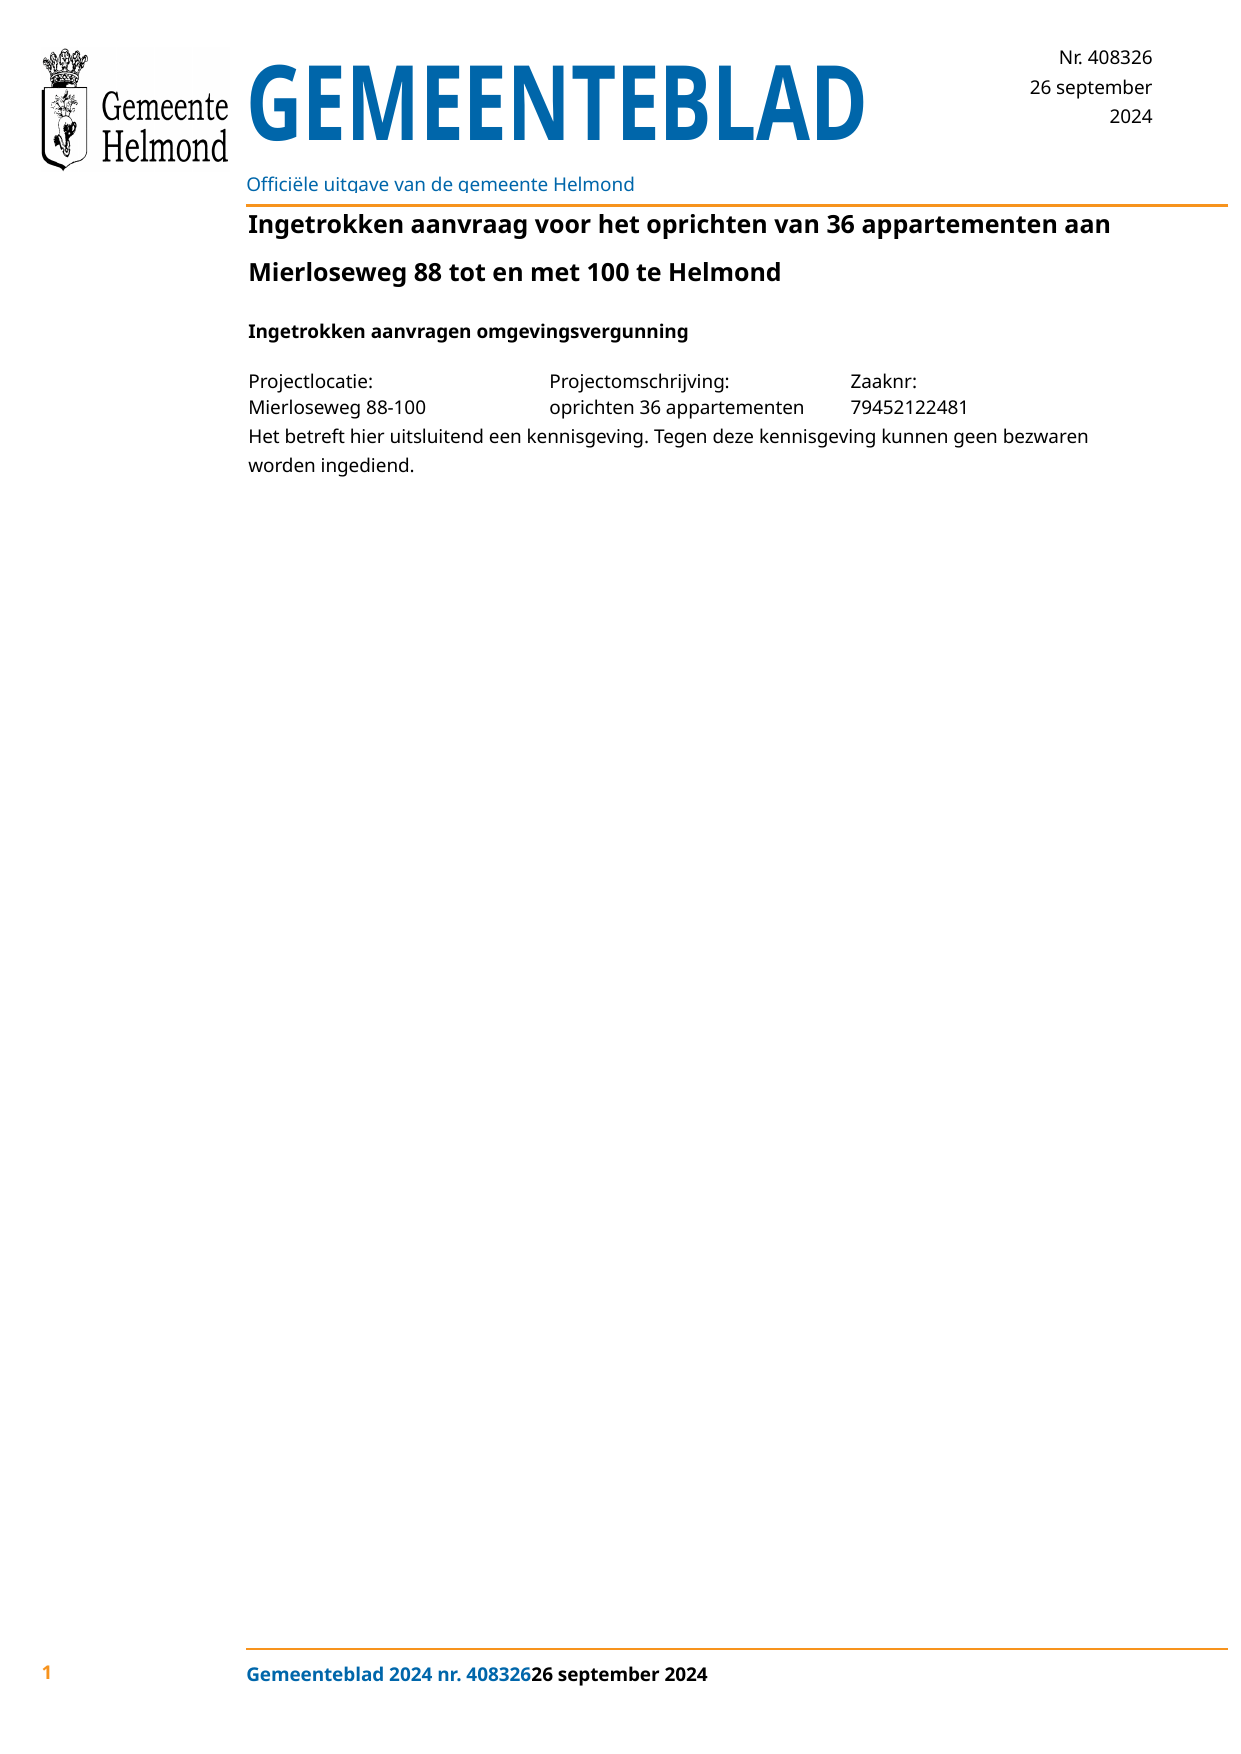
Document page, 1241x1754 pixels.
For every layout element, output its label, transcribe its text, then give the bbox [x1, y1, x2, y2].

table_cell oprichten 36 appartementen [549, 394, 850, 420]
text Ingetrokken aanvragen omgevingsvergunning [248, 318, 1152, 344]
table_header Zaaknr: [850, 369, 1152, 394]
table_cell 79452122481 [850, 394, 1152, 420]
table_header Projectlocatie: [248, 369, 549, 394]
text Het betreft hier uitsluitend een kennisgeving. Tegen deze kennisgeving kunnen geen bezwaren worden ingediend. [248, 423, 1152, 478]
table_cell Mierloseweg 88-100 [248, 394, 549, 420]
table_header Projectomschrijving: [549, 369, 850, 394]
picture [41, 47, 231, 172]
text Ingetrokken aanvraag voor het oprichten van 36 appartementen aan Mierloseweg 88 tot en met 100 te Helmond [248, 207, 1152, 288]
